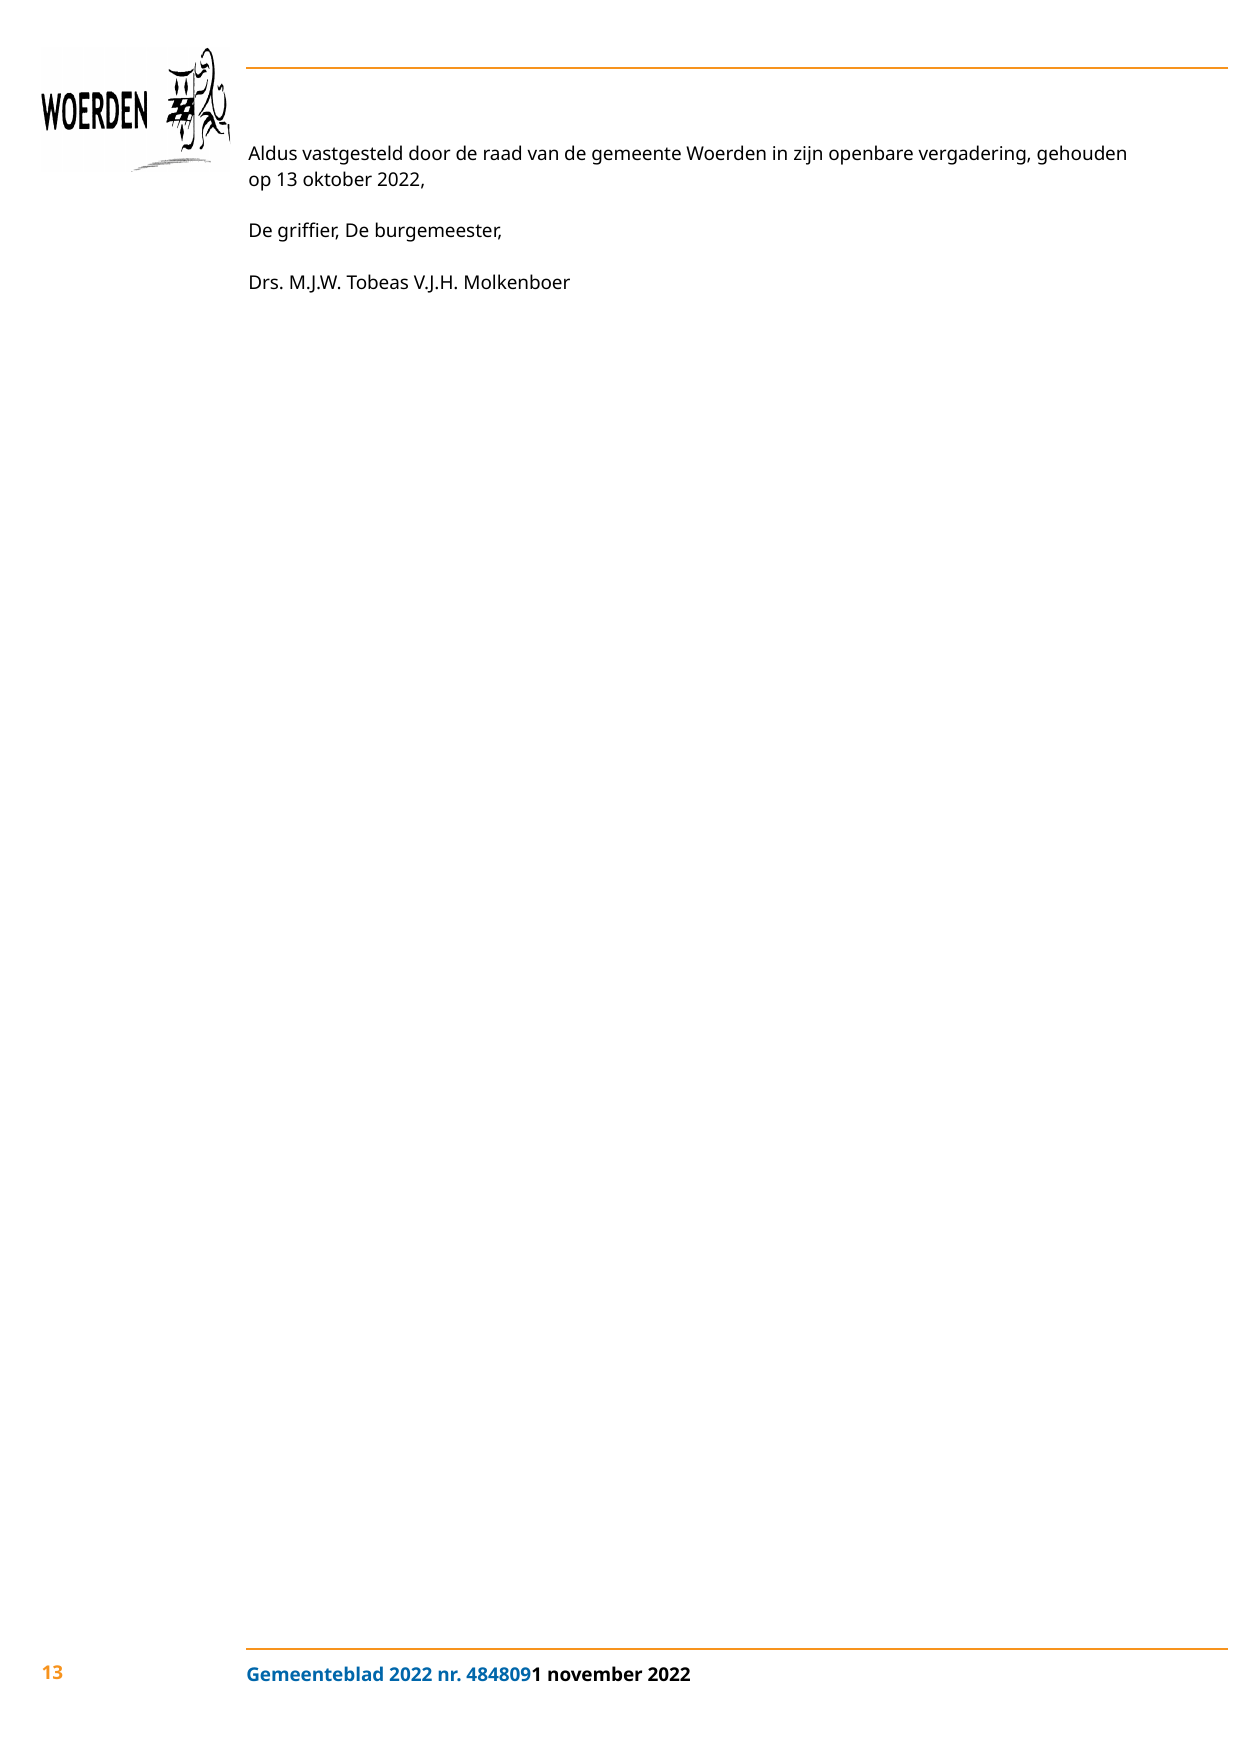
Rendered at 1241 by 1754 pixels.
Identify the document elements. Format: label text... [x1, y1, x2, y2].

picture [41, 47, 231, 172]
text Aldus vastgesteld door de raad van de gemeente Woerden in zijn openbare vergadering, gehouden op 13 oktober 2022, [248, 140, 1152, 192]
text Drs. M.J.W. Tobeas V.J.H. Molkenboer [248, 269, 1152, 295]
text De griffier, De burgemeester, [248, 218, 1152, 243]
